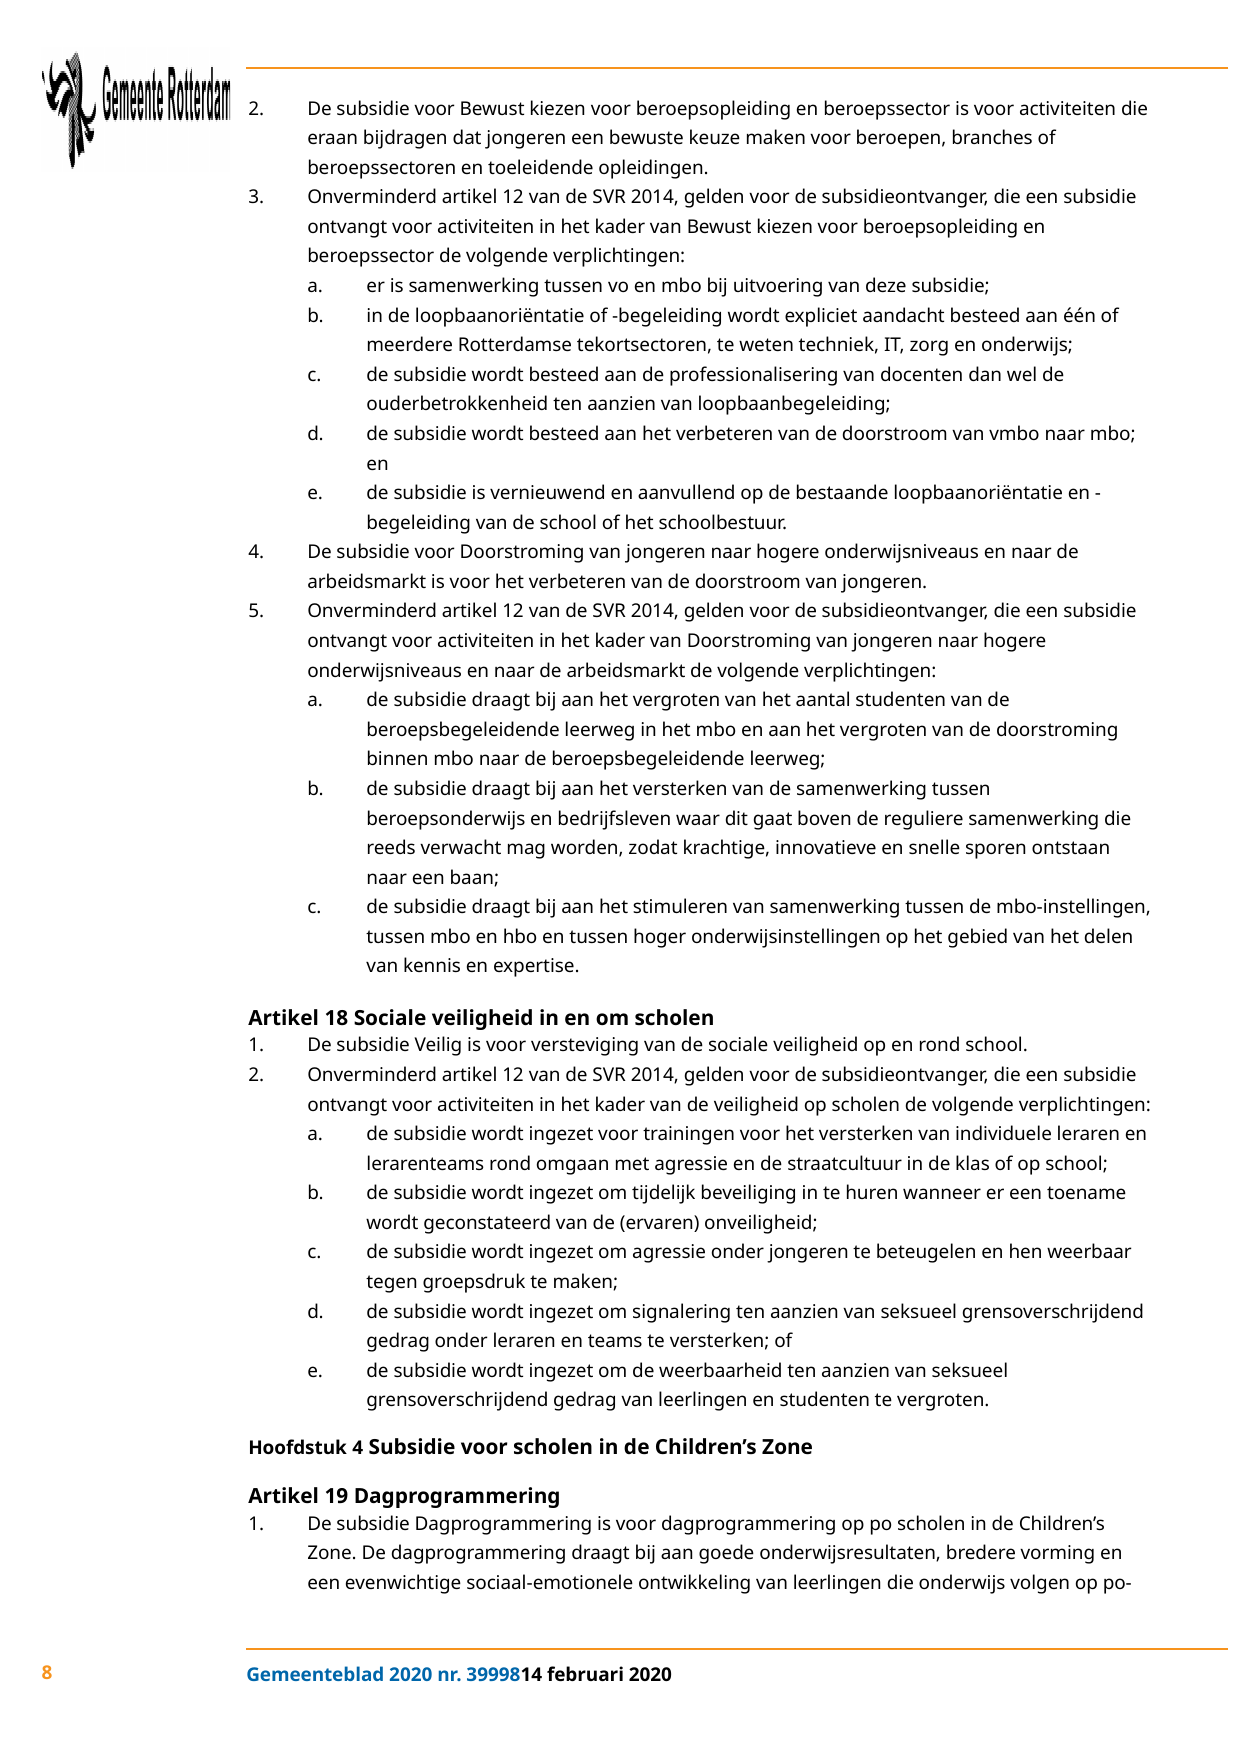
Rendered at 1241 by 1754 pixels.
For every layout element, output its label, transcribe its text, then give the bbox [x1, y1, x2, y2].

list Onverminderd artikel 12 van de SVR 2014, gelden voor de subsidieontvanger, die een subsidie ontvangt voor activiteiten in het kader van Bewust kiezen voor beroepsopleiding en beroepssector de volgende verplichtingen: [248, 183, 1152, 268]
list de subsidie is vernieuwend en aanvullend op de bestaande loopbaanoriëntatie en -begeleiding van de school of het schoolbestuur. [307, 479, 1152, 535]
list De subsidie voor Doorstroming van jongeren naar hogere onderwijsniveaus en naar de arbeidsmarkt is voor het verbeteren van de doorstroom van jongeren. [248, 538, 1152, 594]
list in de loopbaanoriëntatie of -begeleiding wordt expliciet aandacht besteed aan één of meerdere Rotterdamse tekortsectoren, te weten techniek, IT, zorg en onderwijs; [307, 302, 1152, 357]
list De subsidie Veilig is voor versteviging van de sociale veiligheid op en rond school. [248, 1032, 1152, 1057]
list de subsidie wordt ingezet om agressie onder jongeren te beteugelen en hen weerbaar tegen groepsdruk te maken; [307, 1239, 1152, 1294]
list er is samenwerking tussen vo en mbo bij uitvoering van deze subsidie; [307, 272, 1152, 298]
text Artikel 18 Sociale veiligheid in en om scholen [248, 1003, 1152, 1032]
list De subsidie Dagprogrammering is voor dagprogrammering op po scholen in de Children’s Zone. De dagprogrammering draagt bij aan goede onderwijsresultaten, bredere vorming en een evenwichtige sociaal-emotionele ontwikkeling van leerlingen die onderwijs volgen op po- [248, 1510, 1152, 1595]
list de subsidie draagt bij aan het stimuleren van samenwerking tussen de mbo-instellingen, tussen mbo en hbo en tussen hoger onderwijsinstellingen op het gebied van het delen van kennis en expertise. [307, 893, 1152, 978]
list de subsidie wordt ingezet om signalering ten aanzien van seksueel grensoverschrijdend gedrag onder leraren en teams te versterken; of [307, 1298, 1152, 1353]
list Onverminderd artikel 12 van de SVR 2014, gelden voor de subsidieontvanger, die een subsidie ontvangt voor activiteiten in het kader van Doorstroming van jongeren naar hogere onderwijsniveaus en naar de arbeidsmarkt de volgende verplichtingen: [248, 598, 1152, 683]
list de subsidie draagt bij aan het vergroten van het aantal studenten van de beroepsbegeleidende leerweg in het mbo en aan het vergroten van de doorstroming binnen mbo naar de beroepsbegeleidende leerweg; [307, 686, 1152, 771]
list de subsidie draagt bij aan het versterken van de samenwerking tussen beroepsonderwijs en bedrijfsleven waar dit gaat boven de reguliere samenwerking die reeds verwacht mag worden, zodat krachtige, innovatieve en snelle sporen ontstaan naar een baan; [307, 775, 1152, 890]
text Hoofdstuk 4 Subsidie voor scholen in de Children’s Zone [248, 1432, 1152, 1461]
list Onverminderd artikel 12 van de SVR 2014, gelden voor de subsidieontvanger, die een subsidie ontvangt voor activiteiten in het kader van de veiligheid op scholen de volgende verplichtingen: [248, 1061, 1152, 1116]
list De subsidie voor Bewust kiezen voor beroepsopleiding en beroepssector is voor activiteiten die eraan bijdragen dat jongeren een bewuste keuze maken voor beroepen, branches of beroepssectoren en toeleidende opleidingen. [248, 95, 1152, 180]
list de subsidie wordt ingezet voor trainingen voor het versterken van individuele leraren en lerarenteams rond omgaan met agressie en de straatcultuur in de klas of op school; [307, 1120, 1152, 1176]
list de subsidie wordt besteed aan de professionalisering van docenten dan wel de ouderbetrokkenheid ten aanzien van loopbaanbegeleiding; [307, 361, 1152, 416]
picture [41, 47, 231, 172]
list de subsidie wordt besteed aan het verbeteren van de doorstroom van vmbo naar mbo; en [307, 420, 1152, 476]
list de subsidie wordt ingezet om de weerbaarheid ten aanzien van seksueel grensoverschrijdend gedrag van leerlingen en studenten te vergroten. [307, 1357, 1152, 1412]
text Artikel 19 Dagprogrammering [248, 1481, 1152, 1510]
list de subsidie wordt ingezet om tijdelijk beveiliging in te huren wanneer er een toename wordt geconstateerd van de (ervaren) onveiligheid; [307, 1179, 1152, 1235]
